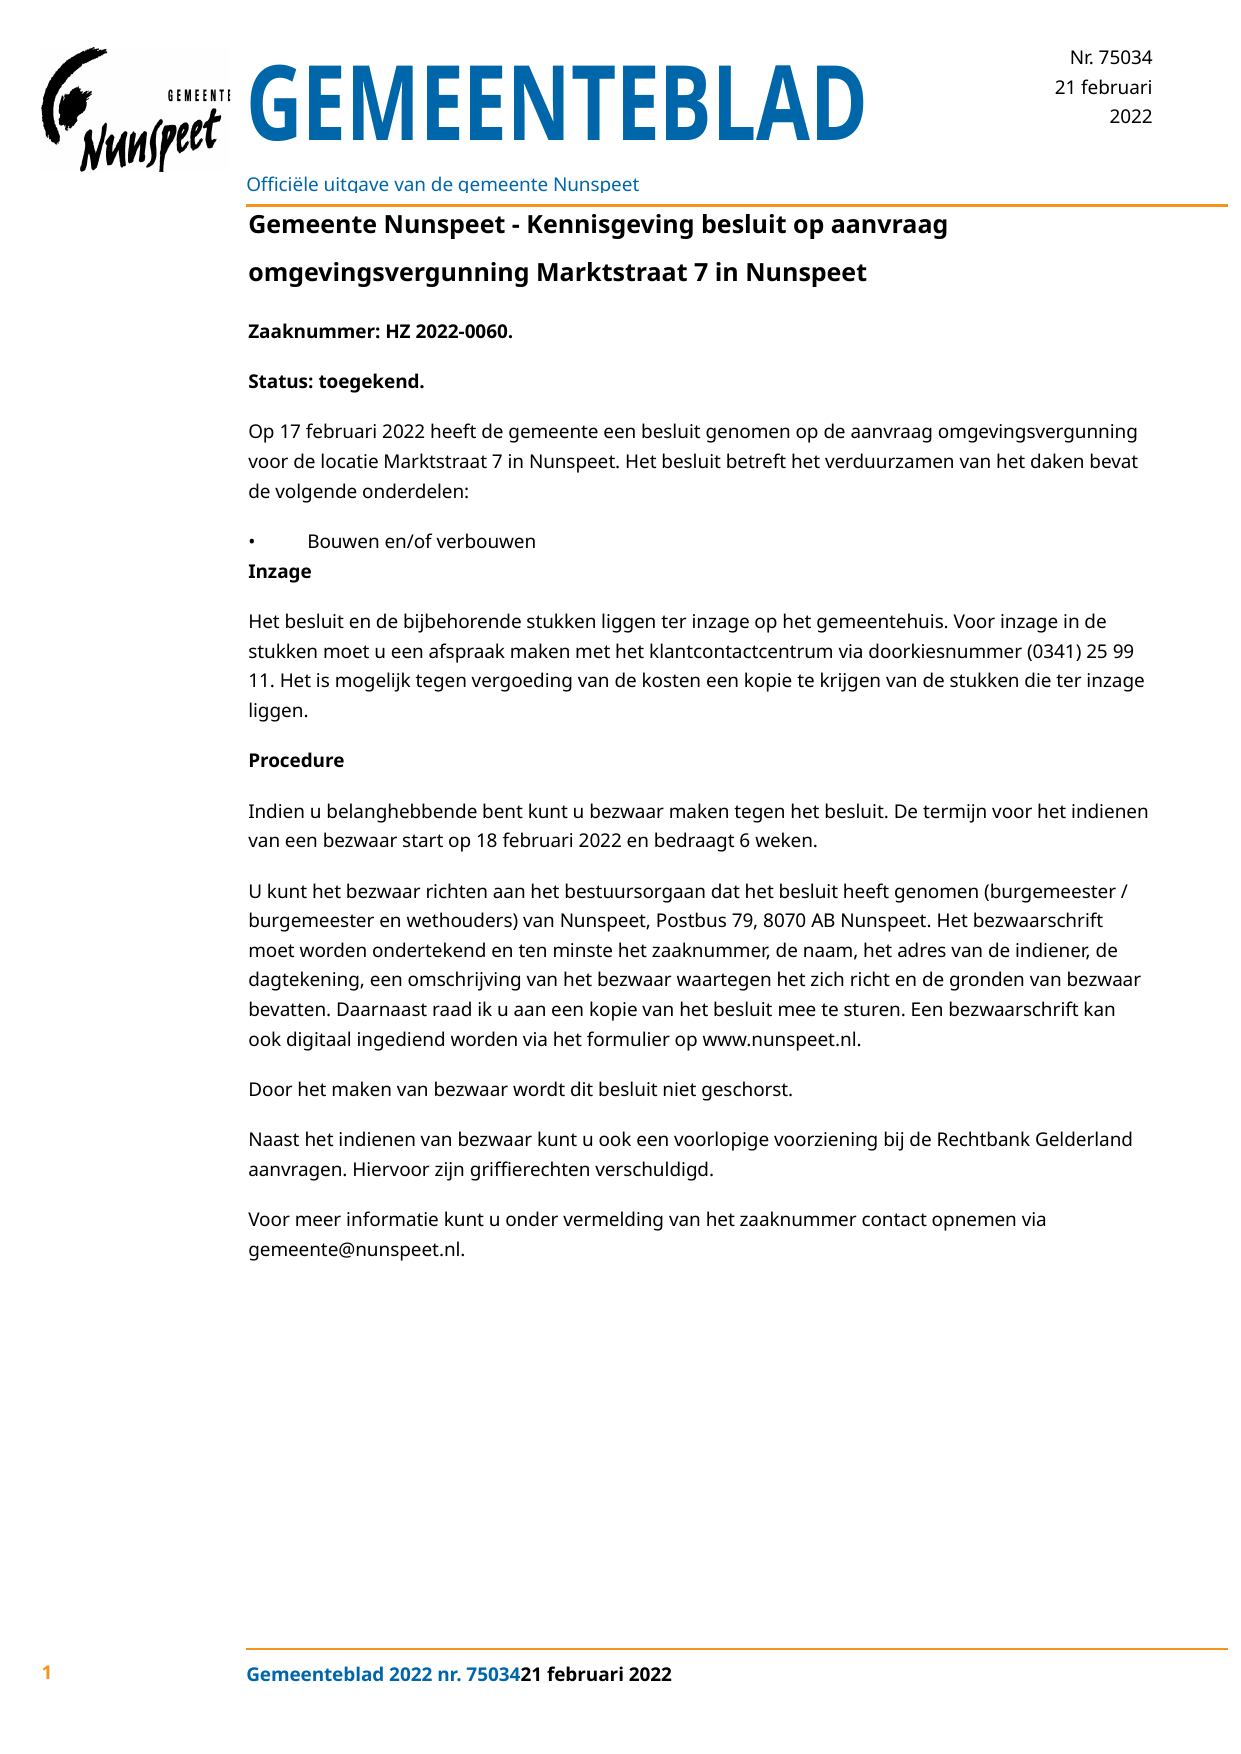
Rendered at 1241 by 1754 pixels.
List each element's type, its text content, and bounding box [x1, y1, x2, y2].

text Door het maken van bezwaar wordt dit besluit niet geschorst. [248, 1076, 1152, 1102]
text U kunt het bezwaar richten aan het bestuursorgaan dat het besluit heeft genomen (burgemeester / burgemeester en wethouders) van Nunspeet, Postbus 79, 8070 AB Nunspeet. Het bezwaarschrift moet worden ondertekend en ten minste het zaaknummer, de naam, het adres van de indiener, de dagtekening, een omschrijving van het bezwaar waartegen het zich richt en de gronden van bezwaar bevatten. Daarnaast raad ik u aan een kopie van het besluit mee te sturen. Een bezwaarschrift kan ook digitaal ingediend worden via het formulier op www.nunspeet.nl. [248, 878, 1152, 1052]
text Naast het indienen van bezwaar kunt u ook een voorlopige voorziening bij de Rechtbank Gelderland aanvragen. Hiervoor zijn griffierechten verschuldigd. [248, 1127, 1152, 1182]
text Inzage [248, 558, 1152, 584]
text Indien u belanghebbende bent kunt u bezwaar maken tegen het besluit. De termijn voor het indienen van een bezwaar start op 18 februari 2022 en bedraagt 6 weken. [248, 798, 1152, 853]
text Het besluit en de bijbehorende stukken liggen ter inzage op het gemeentehuis. Voor inzage in de stukken moet u een afspraak maken met het klantcontactcentrum via doorkiesnummer (0341) 25 99 11. Het is mogelijk tegen vergoeding van de kosten een kopie te krijgen van de stukken die ter inzage liggen. [248, 608, 1152, 723]
picture [41, 47, 231, 172]
text Voor meer informatie kunt u onder vermelding van het zaaknummer contact opnemen via gemeente@nunspeet.nl. [248, 1207, 1152, 1262]
text Gemeente Nunspeet - Kennisgeving besluit op aanvraag omgevingsvergunning Marktstraat 7 in Nunspeet [248, 207, 1152, 288]
list Bouwen en/of verbouwen [248, 528, 1152, 554]
text Status: toegekend. [248, 368, 1152, 394]
text Zaaknummer: HZ 2022-0060. [248, 318, 1152, 344]
text Procedure [248, 747, 1152, 773]
text Op 17 februari 2022 heeft de gemeente een besluit genomen op de aanvraag omgevingsvergunning voor de locatie Marktstraat 7 in Nunspeet. Het besluit betreft het verduurzamen van het daken bevat de volgende onderdelen: [248, 419, 1152, 504]
